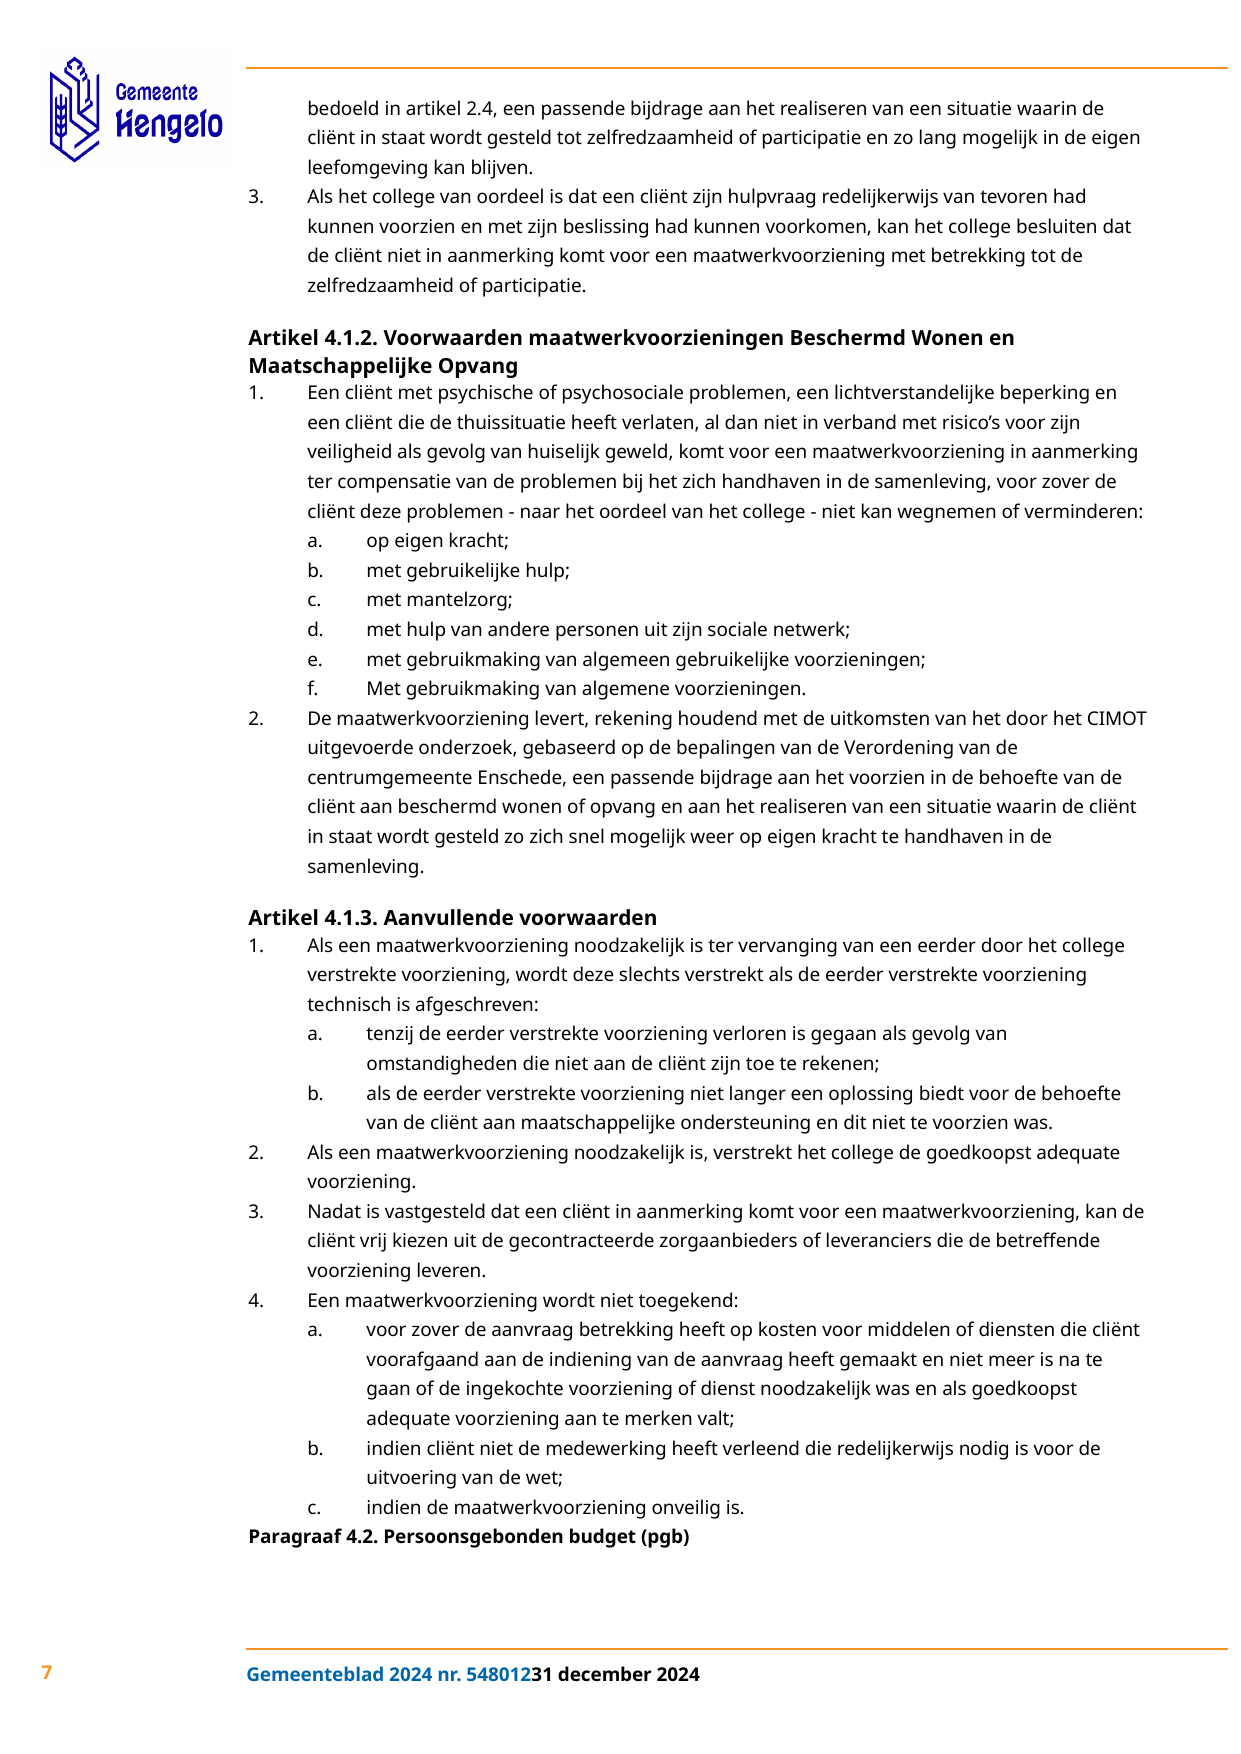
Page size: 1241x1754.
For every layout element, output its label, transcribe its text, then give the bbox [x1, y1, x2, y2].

list Met gebruikmaking van algemene voorzieningen. [307, 675, 1152, 701]
list Als het college van oordeel is dat een cliënt zijn hulpvraag redelijkerwijs van tevoren had kunnen voorzien en met zijn beslissing had kunnen voorkomen, kan het college besluiten dat de cliënt niet in aanmerking komt voor een maatwerkvoorziening met betrekking tot de zelfredzaamheid of participatie. [248, 183, 1152, 298]
list als de eerder verstrekte voorziening niet langer een oplossing biedt voor de behoefte van de cliënt aan maatschappelijke ondersteuning en dit niet te voorzien was. [307, 1080, 1152, 1135]
list tenzij de eerder verstrekte voorziening verloren is gegaan als gevolg van omstandigheden die niet aan de cliënt zijn toe te rekenen; [307, 1021, 1152, 1076]
list met mantelzorg; [307, 587, 1152, 612]
list met gebruikmaking van algemeen gebruikelijke voorzieningen; [307, 646, 1152, 672]
list Een maatwerkvoorziening wordt niet toegekend: [248, 1287, 1152, 1312]
list De maatwerkvoorziening levert, rekening houdend met de uitkomsten van het door het CIMOT uitgevoerde onderzoek, gebaseerd op de bepalingen van de Verordening van de centrumgemeente Enschede, een passende bijdrage aan het voorzien in de behoefte van de cliënt aan beschermd wonen of opvang en aan het realiseren van een situatie waarin de cliënt in staat wordt gesteld zo zich snel mogelijk weer op eigen kracht te handhaven in de samenleving. [248, 705, 1152, 879]
list met hulp van andere personen uit zijn sociale netwerk; [307, 616, 1152, 642]
list Als een maatwerkvoorziening noodzakelijk is ter vervanging van een eerder door het college verstrekte voorziening, wordt deze slechts verstrekt als de eerder verstrekte voorziening technisch is afgeschreven: [248, 932, 1152, 1017]
picture [41, 47, 231, 172]
list Een cliënt met psychische of psychosociale problemen, een lichtverstandelijke beperking en een cliënt die de thuissituatie heeft verlaten, al dan niet in verband met risico’s voor zijn veiligheid als gevolg van huiselijk geweld, komt voor een maatwerkvoorziening in aanmerking ter compensatie van de problemen bij het zich handhaven in de samenleving, voor zover de cliënt deze problemen - naar het oordeel van het college - niet kan wegnemen of verminderen: [248, 379, 1152, 524]
list voor zover de aanvraag betrekking heeft op kosten voor middelen of diensten die cliënt voorafgaand aan de indiening van de aanvraag heeft gemaakt en niet meer is na te gaan of de ingekochte voorziening of dienst noodzakelijk was en als goedkoopst adequate voorziening aan te merken valt; [307, 1316, 1152, 1431]
list met gebruikelijke hulp; [307, 557, 1152, 583]
text Artikel 4.1.2. Voorwaarden maatwerkvoorzieningen Beschermd Wonen en Maatschappelijke Opvang [248, 323, 1152, 379]
list indien cliënt niet de medewerking heeft verleend die redelijkerwijs nodig is voor de uitvoering van de wet; [307, 1435, 1152, 1490]
list bedoeld in artikel 2.4, een passende bijdrage aan het realiseren van een situatie waarin de cliënt in staat wordt gesteld tot zelfredzaamheid of participatie en zo lang mogelijk in de eigen leefomgeving kan blijven. [248, 95, 1152, 180]
list indien de maatwerkvoorziening onveilig is. [307, 1494, 1152, 1519]
list Nadat is vastgesteld dat een cliënt in aanmerking komt voor een maatwerkvoorziening, kan de cliënt vrij kiezen uit de gecontracteerde zorgaanbieders of leveranciers die de betreffende voorziening leveren. [248, 1198, 1152, 1283]
text Paragraaf 4.2. Persoonsgebonden budget (pgb) [248, 1523, 1152, 1549]
text Artikel 4.1.3. Aanvullende voorwaarden [248, 903, 1152, 932]
list op eigen kracht; [307, 527, 1152, 553]
list Als een maatwerkvoorziening noodzakelijk is, verstrekt het college de goedkoopst adequate voorziening. [248, 1139, 1152, 1194]
